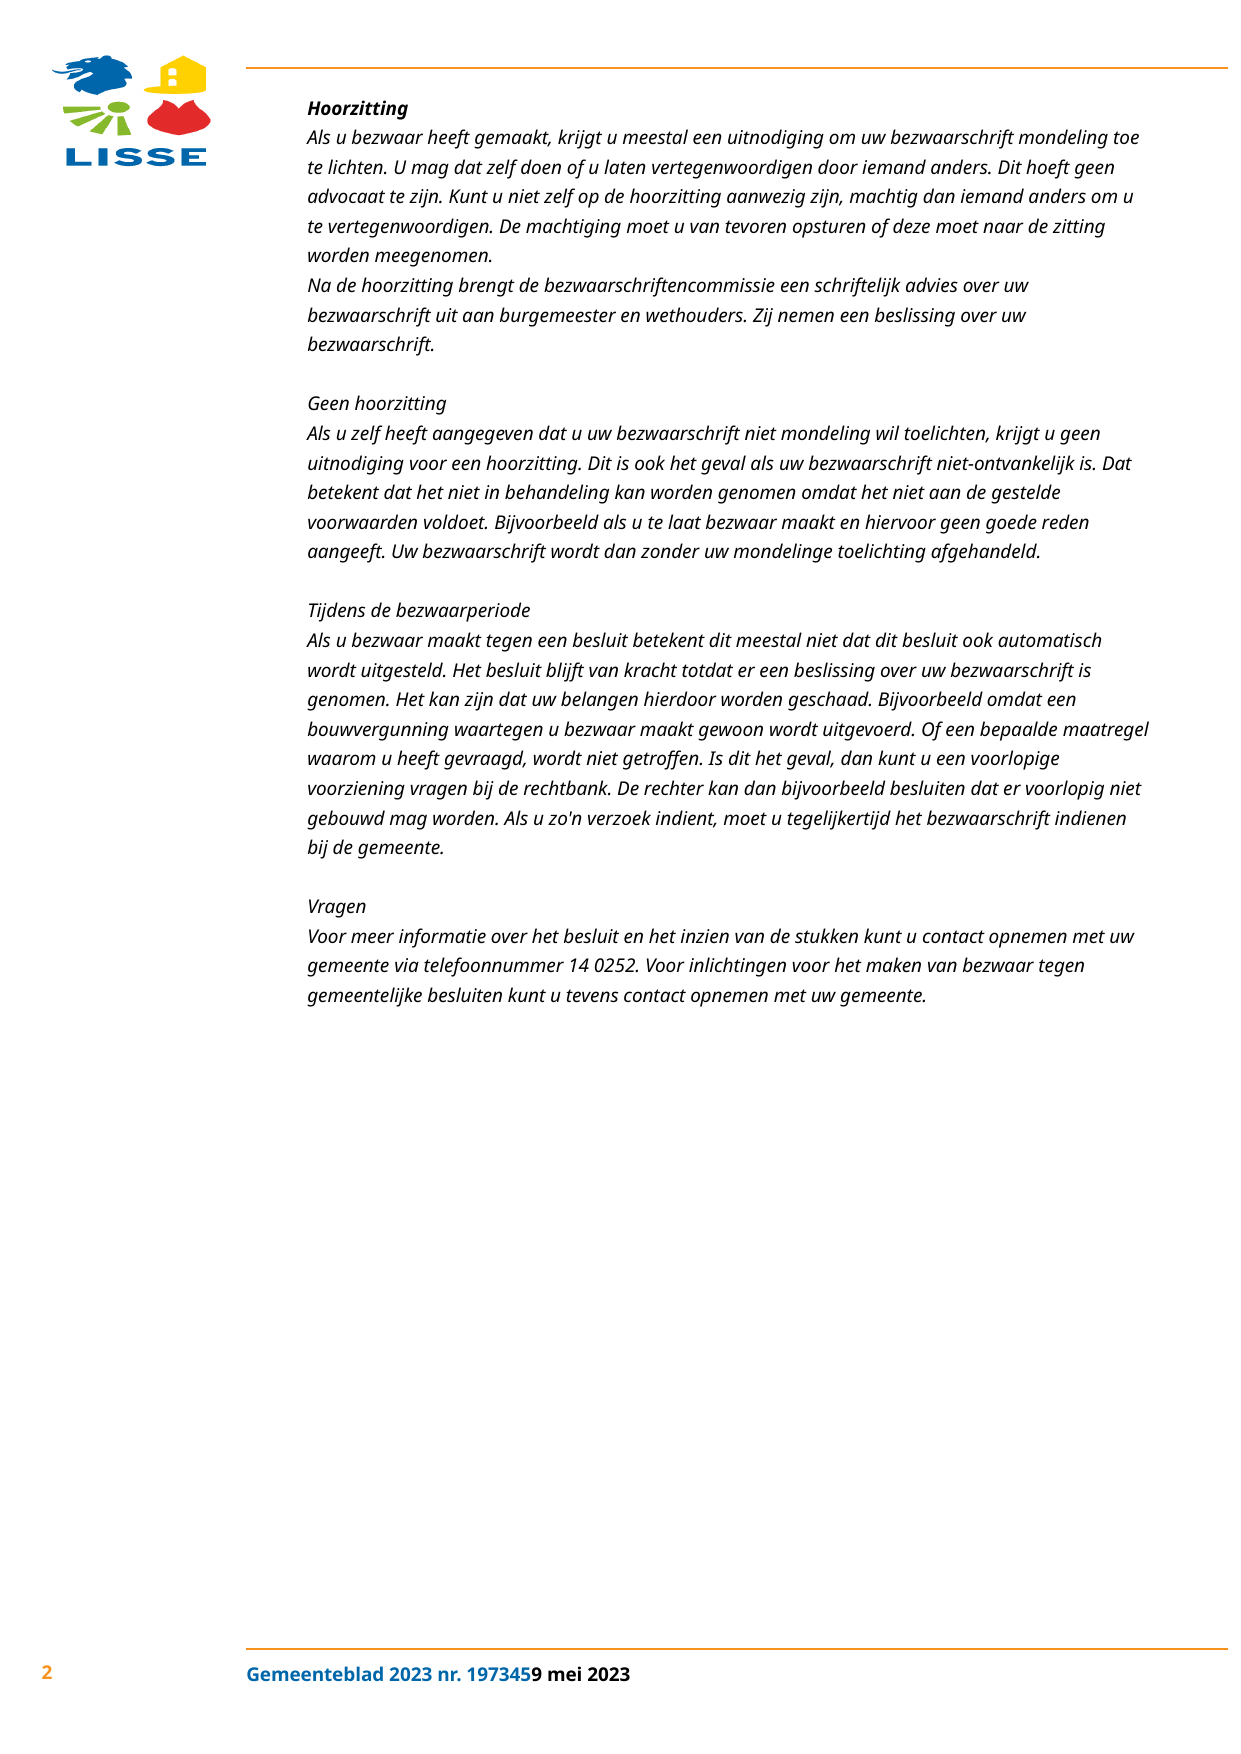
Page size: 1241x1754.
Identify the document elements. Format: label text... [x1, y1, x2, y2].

list Als u bezwaar maakt tegen een besluit betekent dit meestal niet dat dit besluit ook automatisch wordt uitgesteld. Het besluit blijft van kracht totdat er een beslissing over uw bezwaarschrift is genomen. Het kan zijn dat uw belangen hierdoor worden geschaad. Bijvoorbeeld omdat een bouwvergunning waartegen u bezwaar maakt gewoon wordt uitgevoerd. Of een bepaalde maatregel waarom u heeft gevraagd, wordt niet getroffen. Is dit het geval, dan kunt u een voorlopige voorziening vragen bij de rechtbank. De rechter kan dan bijvoorbeeld besluiten dat er voorlopig niet gebouwd mag worden. Als u zo'n verzoek indient, moet u tegelijkertijd het bezwaarschrift indienen bij de gemeente. [248, 627, 1152, 860]
list Als u zelf heeft aangegeven dat u uw bezwaarschrift niet mondeling wil toelichten, krijgt u geen uitnodiging voor een hoorzitting. Dit is ook het geval als uw bezwaarschrift niet-ontvankelijk is. Dat betekent dat het niet in behandeling kan worden genomen omdat het niet aan de gestelde voorwaarden voldoet. Bijvoorbeeld als u te laat bezwaar maakt en hiervoor geen goede reden aangeeft. Uw bezwaarschrift wordt dan zonder uw mondelinge toelichting afgehandeld. [248, 420, 1152, 564]
list Tijdens de bezwaarperiode [248, 598, 1152, 623]
list Hoorzitting [248, 95, 1152, 121]
list Geen hoorzitting [248, 391, 1152, 416]
list Voor meer informatie over het besluit en het inzien van de stukken kunt u contact opnemen met uw gemeente via telefoonnummer 14 0252. Voor inlichtingen voor het maken van bezwaar tegen gemeentelijke besluiten kunt u tevens contact opnemen met uw gemeente. [248, 923, 1152, 1008]
list Als u bezwaar heeft gemaakt, krijgt u meestal een uitnodiging om uw bezwaarschrift mondeling toe te lichten. U mag dat zelf doen of u laten vertegenwoordigen door iemand anders. Dit hoeft geen advocaat te zijn. Kunt u niet zelf op de hoorzitting aanwezig zijn, machtig dan iemand anders om u te vertegenwoordigen. De machtiging moet u van tevoren opsturen of deze moet naar de zitting worden meegenomen. [248, 124, 1152, 268]
picture [41, 47, 231, 172]
list Na de hoorzitting brengt de bezwaarschriftencommissie een schriftelijk advies over uw bezwaarschrift uit aan burgemeester en wethouders. Zij nemen een beslissing over uw bezwaarschrift. [248, 272, 1152, 357]
list Vragen [248, 893, 1152, 919]
